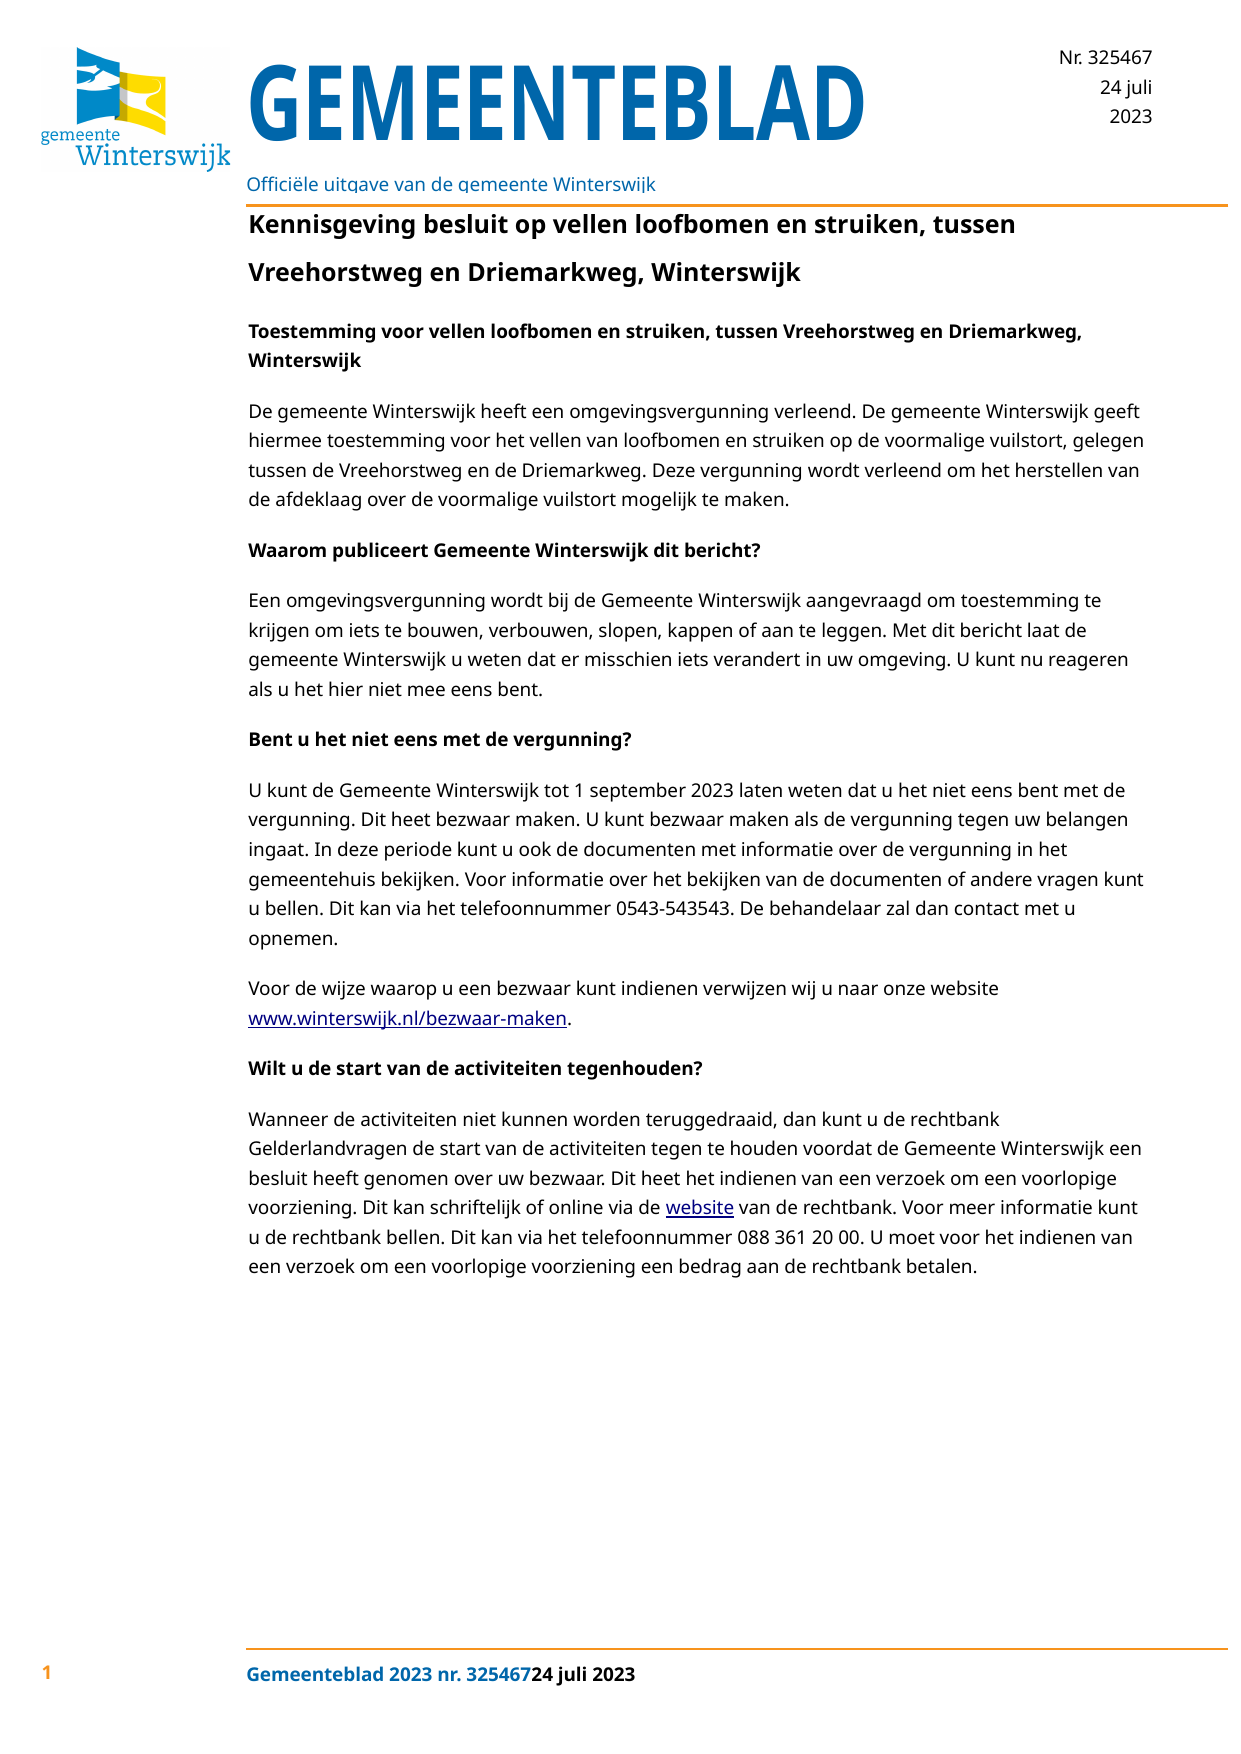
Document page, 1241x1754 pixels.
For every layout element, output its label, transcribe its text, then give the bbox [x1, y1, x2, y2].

text Toestemming voor vellen loofbomen en struiken, tussen Vreehorstweg en Driemarkweg, Winterswijk [248, 318, 1152, 373]
text Bent u het niet eens met de vergunning? [248, 727, 1152, 752]
text De gemeente Winterswijk heeft een omgevingsvergunning verleend. De gemeente Winterswijk geeft hiermee toestemming voor het vellen van loofbomen en struiken op de voormalige vuilstort, gelegen tussen de Vreehorstweg en de Driemarkweg. Deze vergunning wordt verleend om het herstellen van de afdeklaag over de voormalige vuilstort mogelijk te maken. [248, 398, 1152, 512]
text Wanneer de activiteiten niet kunnen worden teruggedraaid, dan kunt u de rechtbank Gelderlandvragen de start van de activiteiten tegen te houden voordat de Gemeente Winterswijk een besluit heeft genomen over uw bezwaar. Dit heet het indienen van een verzoek om een voorlopige voorziening. Dit kan schriftelijk of online via de website van de rechtbank. Voor meer informatie kunt u de rechtbank bellen. Dit kan via het telefoonnummer 088 361 20 00. U moet voor het indienen van een verzoek om een voorlopige voorziening een bedrag aan de rechtbank betalen. [248, 1106, 1152, 1279]
text U kunt de Gemeente Winterswijk tot 1 september 2023 laten weten dat u het niet eens bent met de vergunning. Dit heet bezwaar maken. U kunt bezwaar maken als de vergunning tegen uw belangen ingaat. In deze periode kunt u ook de documenten met informatie over de vergunning in het gemeentehuis bekijken. Voor informatie over het bekijken van de documenten of andere vragen kunt u bellen. Dit kan via het telefoonnummer 0543-543543. De behandelaar zal dan contact met u opnemen. [248, 777, 1152, 951]
picture [225, 153, 231, 162]
text Voor de wijze waarop u een bezwaar kunt indienen verwijzen wij u naar onze website www.winterswijk.nl/bezwaar-maken. [248, 975, 1152, 1031]
text Een omgevingsvergunning wordt bij de Gemeente Winterswijk aangevraagd om toestemming te krijgen om iets te bouwen, verbouwen, slopen, kappen of aan te leggen. Met dit bericht laat de gemeente Winterswijk u weten dat er misschien iets verandert in uw omgeving. U kunt nu reageren als u het hier niet mee eens bent. [248, 587, 1152, 702]
picture [41, 47, 231, 172]
text Wilt u de start van de activiteiten tegenhouden? [248, 1055, 1152, 1081]
text Kennisgeving besluit op vellen loofbomen en struiken, tussen Vreehorstweg en Driemarkweg, Winterswijk [248, 207, 1152, 288]
text Waarom publiceert Gemeente Winterswijk dit bericht? [248, 537, 1152, 563]
